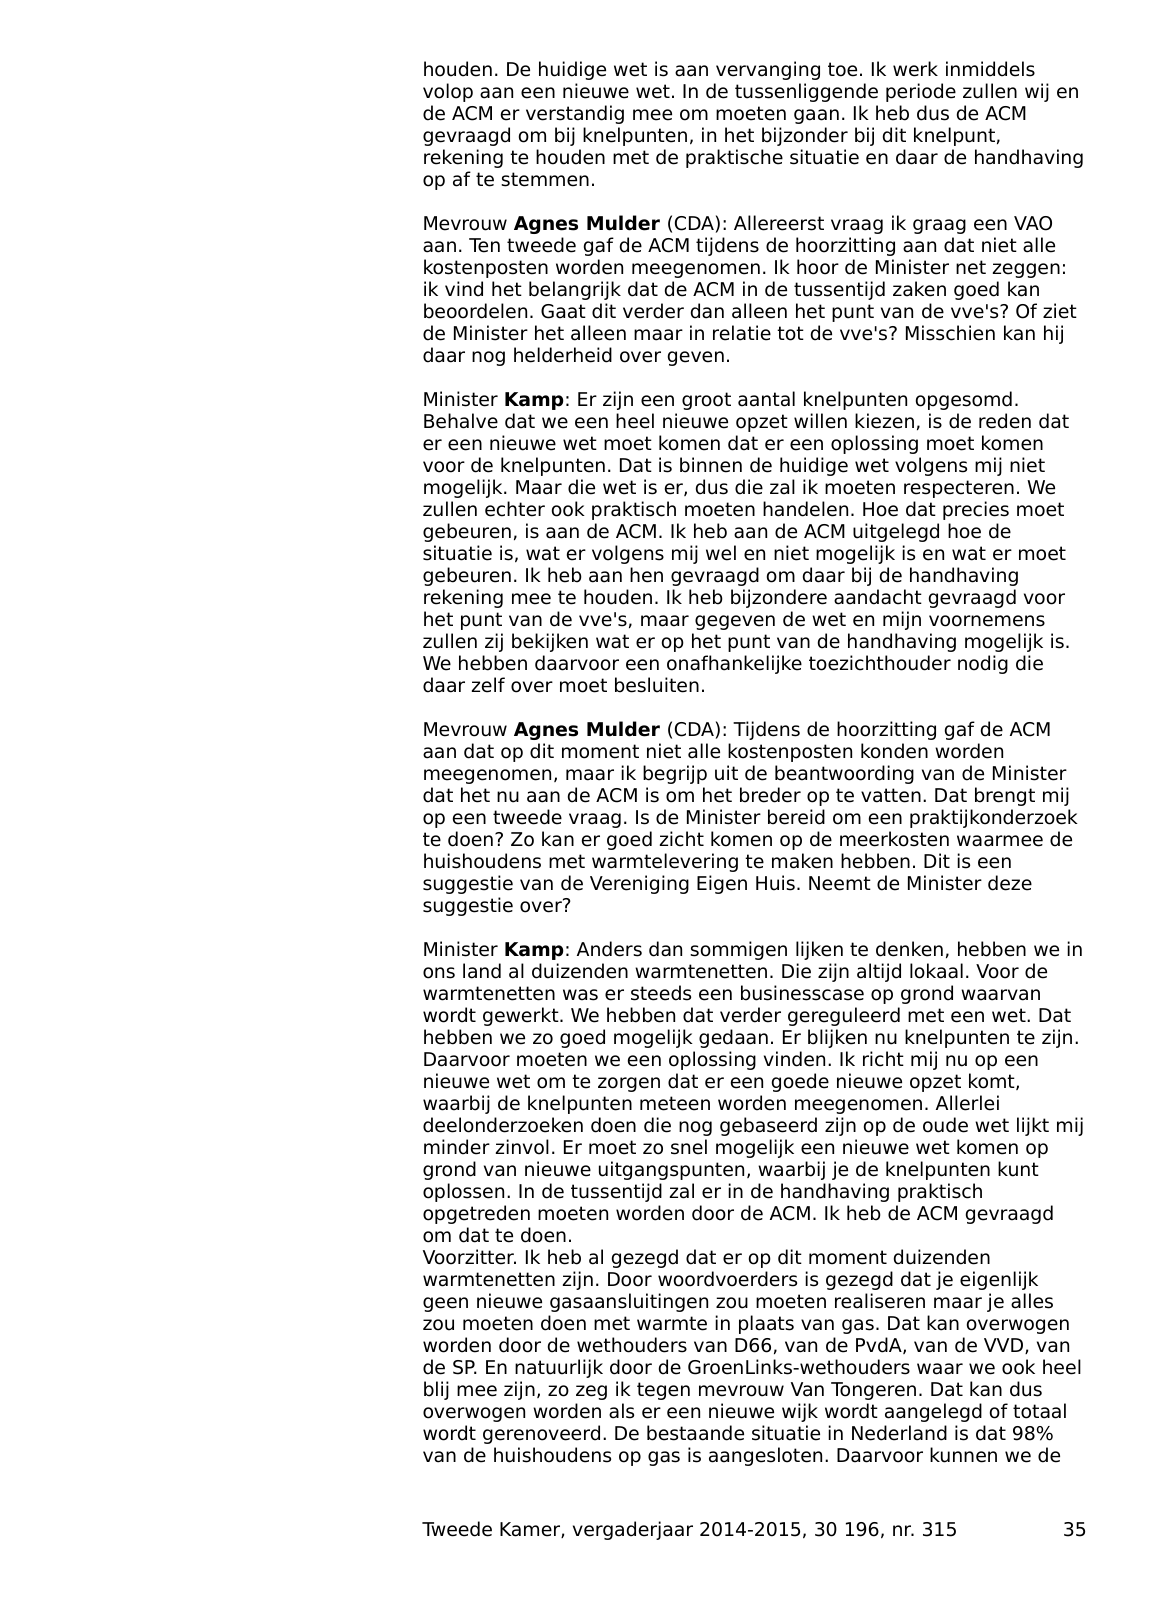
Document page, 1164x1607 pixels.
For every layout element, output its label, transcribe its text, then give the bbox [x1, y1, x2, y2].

text Minister Kamp: Er zijn een groot aantal knelpunten opgesomd. Behalve dat we een heel nieuwe opzet willen kiezen, is de reden dat er een nieuwe wet moet komen dat er een oplossing moet komen voor de knelpunten. Dat is binnen de huidige wet volgens mij niet mogelijk. Maar die wet is er, dus die zal ik moeten respecteren. We zullen echter ook praktisch moeten handelen. Hoe dat precies moet gebeuren, is aan de ACM. Ik heb aan de ACM uitgelegd hoe de situatie is, wat er volgens mij wel en niet mogelijk is en wat er moet gebeuren. Ik heb aan hen gevraagd om daar bij de handhaving rekening mee te houden. Ik heb bijzondere aandacht gevraagd voor het punt van de vve's, maar gegeven de wet en mijn voornemens zullen zij bekijken wat er op het punt van de handhaving mogelijk is. We hebben daarvoor een onafhankelijke toezichthouder nodig die daar zelf over moet besluiten. [422, 389, 1087, 697]
text Mevrouw Agnes Mulder (CDA): Tijdens de hoorzitting gaf de ACM aan dat op dit moment niet alle kostenposten konden worden meegenomen, maar ik begrijp uit de beantwoording van de Minister dat het nu aan de ACM is om het breder op te vatten. Dat brengt mij op een tweede vraag. Is de Minister bereid om een praktijkonderzoek te doen? Zo kan er goed zicht komen op de meerkosten waarmee de huishoudens met warmtelevering te maken hebben. Dit is een suggestie van de Vereniging Eigen Huis. Neemt de Minister deze suggestie over? [422, 719, 1087, 917]
text Voorzitter. Ik heb al gezegd dat er op dit moment duizenden warmtenetten zijn. Door woordvoerders is gezegd dat je eigenlijk geen nieuwe gasaansluitingen zou moeten realiseren maar je alles zou moeten doen met warmte in plaats van gas. Dat kan overwogen worden door de wethouders van D66, van de PvdA, van de VVD, van de SP. En natuurlijk door de GroenLinks-wethouders waar we ook heel blij mee zijn, zo zeg ik tegen mevrouw Van Tongeren. Dat kan dus overwogen worden als er een nieuwe wijk wordt aangelegd of totaal wordt gerenoveerd. De bestaande situatie in Nederland is dat 98% van de huishoudens op gas is aangesloten. Daarvoor kunnen we de [422, 1247, 1087, 1467]
text Mevrouw Agnes Mulder (CDA): Allereerst vraag ik graag een VAO aan. Ten tweede gaf de ACM tijdens de hoorzitting aan dat niet alle kostenposten worden meegenomen. Ik hoor de Minister net zeggen: ik vind het belangrijk dat de ACM in de tussentijd zaken goed kan beoordelen. Gaat dit verder dan alleen het punt van de vve's? Of ziet de Minister het alleen maar in relatie tot de vve's? Misschien kan hij daar nog helderheid over geven. [422, 213, 1087, 367]
text houden. De huidige wet is aan vervanging toe. Ik werk inmiddels volop aan een nieuwe wet. In de tussenliggende periode zullen wij en de ACM er verstandig mee om moeten gaan. Ik heb dus de ACM gevraagd om bij knelpunten, in het bijzonder bij dit knelpunt, rekening te houden met de praktische situatie en daar de handhaving op af te stemmen. [422, 59, 1087, 191]
text Minister Kamp: Anders dan sommigen lijken te denken, hebben we in ons land al duizenden warmtenetten. Die zijn altijd lokaal. Voor de warmtenetten was er steeds een businesscase op grond waarvan wordt gewerkt. We hebben dat verder gereguleerd met een wet. Dat hebben we zo goed mogelijk gedaan. Er blijken nu knelpunten te zijn. Daarvoor moeten we een oplossing vinden. Ik richt mij nu op een nieuwe wet om te zorgen dat er een goede nieuwe opzet komt, waarbij de knelpunten meteen worden meegenomen. Allerlei deelonderzoeken doen die nog gebaseerd zijn op de oude wet lijkt mij minder zinvol. Er moet zo snel mogelijk een nieuwe wet komen op grond van nieuwe uitgangspunten, waarbij je de knelpunten kunt oplossen. In de tussentijd zal er in de handhaving praktisch opgetreden moeten worden door de ACM. Ik heb de ACM gevraagd om dat te doen. [422, 939, 1087, 1247]
